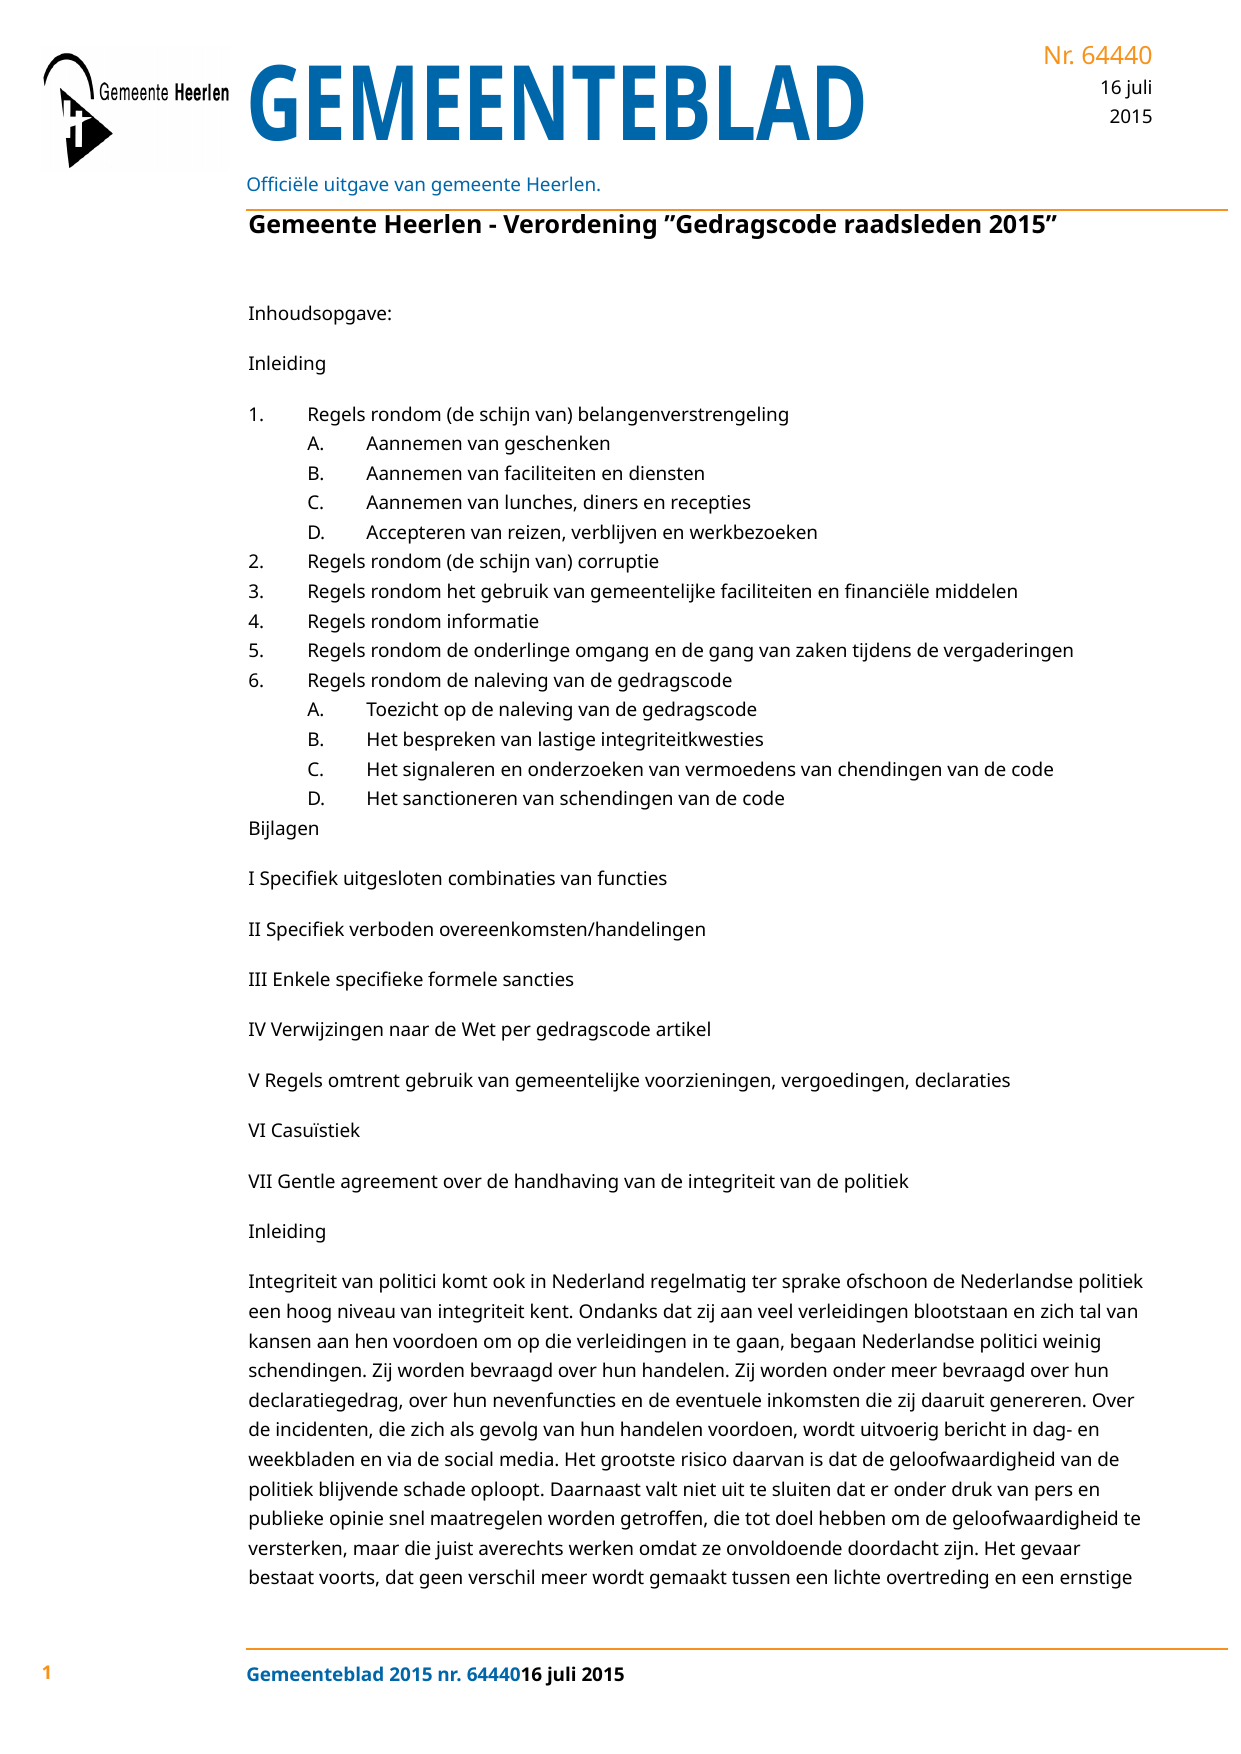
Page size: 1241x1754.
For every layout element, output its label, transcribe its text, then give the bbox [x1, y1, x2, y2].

text Inhoudsopgave: [248, 300, 1152, 326]
text Inleiding [248, 350, 1152, 376]
list Aannemen van faciliteiten en diensten [307, 460, 1152, 486]
text V Regels omtrent gebruik van gemeentelijke voorzieningen, vergoedingen, declaraties [248, 1067, 1152, 1093]
text II Specifiek verboden overeenkomsten/handelingen [248, 916, 1152, 941]
list Regels rondom het gebruik van gemeentelijke faciliteiten en financiële middelen [248, 578, 1152, 604]
picture [41, 47, 231, 172]
text Integriteit van politici komt ook in Nederland regelmatig ter sprake ofschoon de Nederlandse politiek een hoog niveau van integriteit kent. Ondanks dat zij aan veel verleidingen blootstaan en zich tal van kansen aan hen voordoen om op die verleidingen in te gaan, begaan Nederlandse politici weinig schendingen. Zij worden bevraagd over hun handelen. Zij worden onder meer bevraagd over hun declaratiegedrag, over hun nevenfuncties en de eventuele inkomsten die zij daaruit genereren. Over de incidenten, die zich als gevolg van hun handelen voordoen, wordt uitvoerig bericht in dag- en weekbladen en via de social media. Het grootste risico daarvan is dat de geloofwaardigheid van de politiek blijvende schade oploopt. Daarnaast valt niet uit te sluiten dat er onder druk van pers en publieke opinie snel maatregelen worden getroffen, die tot doel hebben om de geloofwaardigheid te versterken, maar die juist averechts werken omdat ze onvoldoende doordacht zijn. Het gevaar bestaat voorts, dat geen verschil meer wordt gemaakt tussen een lichte overtreding en een ernstige [248, 1269, 1152, 1590]
list Regels rondom de onderlinge omgang en de gang van zaken tijdens de vergaderingen [248, 637, 1152, 663]
list Aannemen van lunches, diners en recepties [307, 489, 1152, 515]
list Het signaleren en onderzoeken van vermoedens van chendingen van de code [307, 756, 1152, 781]
text VII Gentle agreement over de handhaving van de integriteit van de politiek [248, 1168, 1152, 1193]
list Regels rondom de naleving van de gedragscode [248, 667, 1152, 693]
list Regels rondom (de schijn van) belangenverstrengeling [248, 401, 1152, 426]
list Het bespreken van lastige integriteitkwesties [307, 726, 1152, 752]
text Inleiding [248, 1218, 1152, 1244]
list Aannemen van geschenken [307, 430, 1152, 456]
text Gemeente Heerlen - Verordening ”Gedragscode raadsleden 2015” [248, 211, 1152, 241]
list Regels rondom (de schijn van) corruptie [248, 549, 1152, 574]
text VI Casuïstiek [248, 1117, 1152, 1143]
text IV Verwijzingen naar de Wet per gedragscode artikel [248, 1017, 1152, 1042]
list Toezicht op de naleving van de gedragscode [307, 697, 1152, 722]
text Bijlagen [248, 815, 1152, 841]
text III Enkele specifieke formele sancties [248, 966, 1152, 992]
list Het sanctioneren van schendingen van de code [307, 785, 1152, 811]
list Regels rondom informatie [248, 608, 1152, 633]
text I Specifiek uitgesloten combinaties van functies [248, 865, 1152, 891]
list Accepteren van reizen, verblijven en werkbezoeken [307, 519, 1152, 545]
